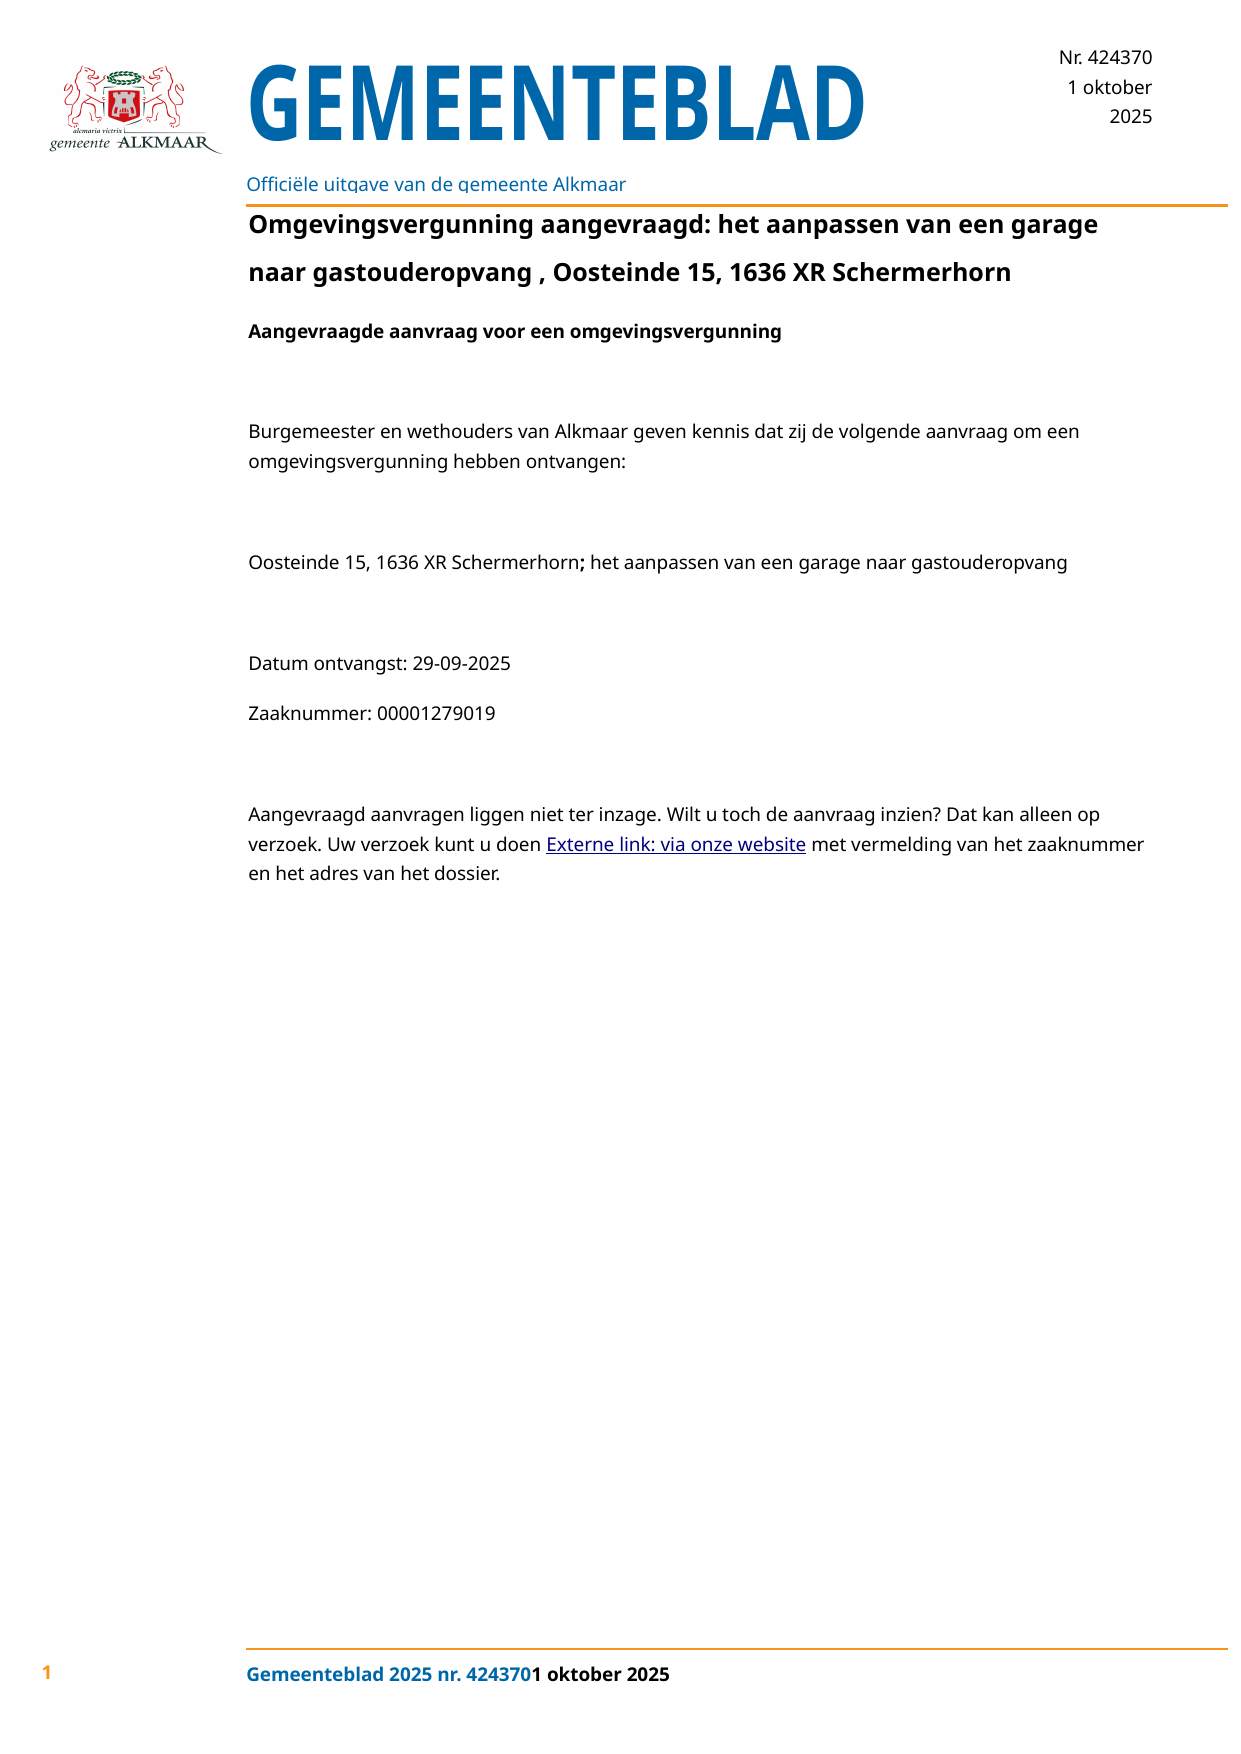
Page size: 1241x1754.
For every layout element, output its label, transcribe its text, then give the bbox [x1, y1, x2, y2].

text Omgevingsvergunning aangevraagd: het aanpassen van een garage naar gastouderopvang , Oosteinde 15, 1636 XR Schermerhorn [248, 207, 1152, 288]
text Datum ontvangst: 29-09-2025 [248, 650, 1152, 676]
text Zaaknummer: 00001279019 [248, 700, 1152, 726]
text Burgemeester en wethouders van Alkmaar geven kennis dat zij de volgende aanvraag om een omgevingsvergunning hebben ontvangen: [248, 419, 1152, 474]
picture [41, 47, 231, 172]
text Aangevraagd aanvragen liggen niet ter inzage. Wilt u toch de aanvraag inzien? Dat kan alleen op verzoek. Uw verzoek kunt u doen Externe link: via onze website met vermelding van het zaaknummer en het adres van het dossier. [248, 801, 1152, 886]
text Oosteinde 15, 1636 XR Schermerhorn; het aanpassen van een garage naar gastouderopvang [248, 549, 1152, 575]
text Aangevraagde aanvraag voor een omgevingsvergunning [248, 318, 1152, 344]
